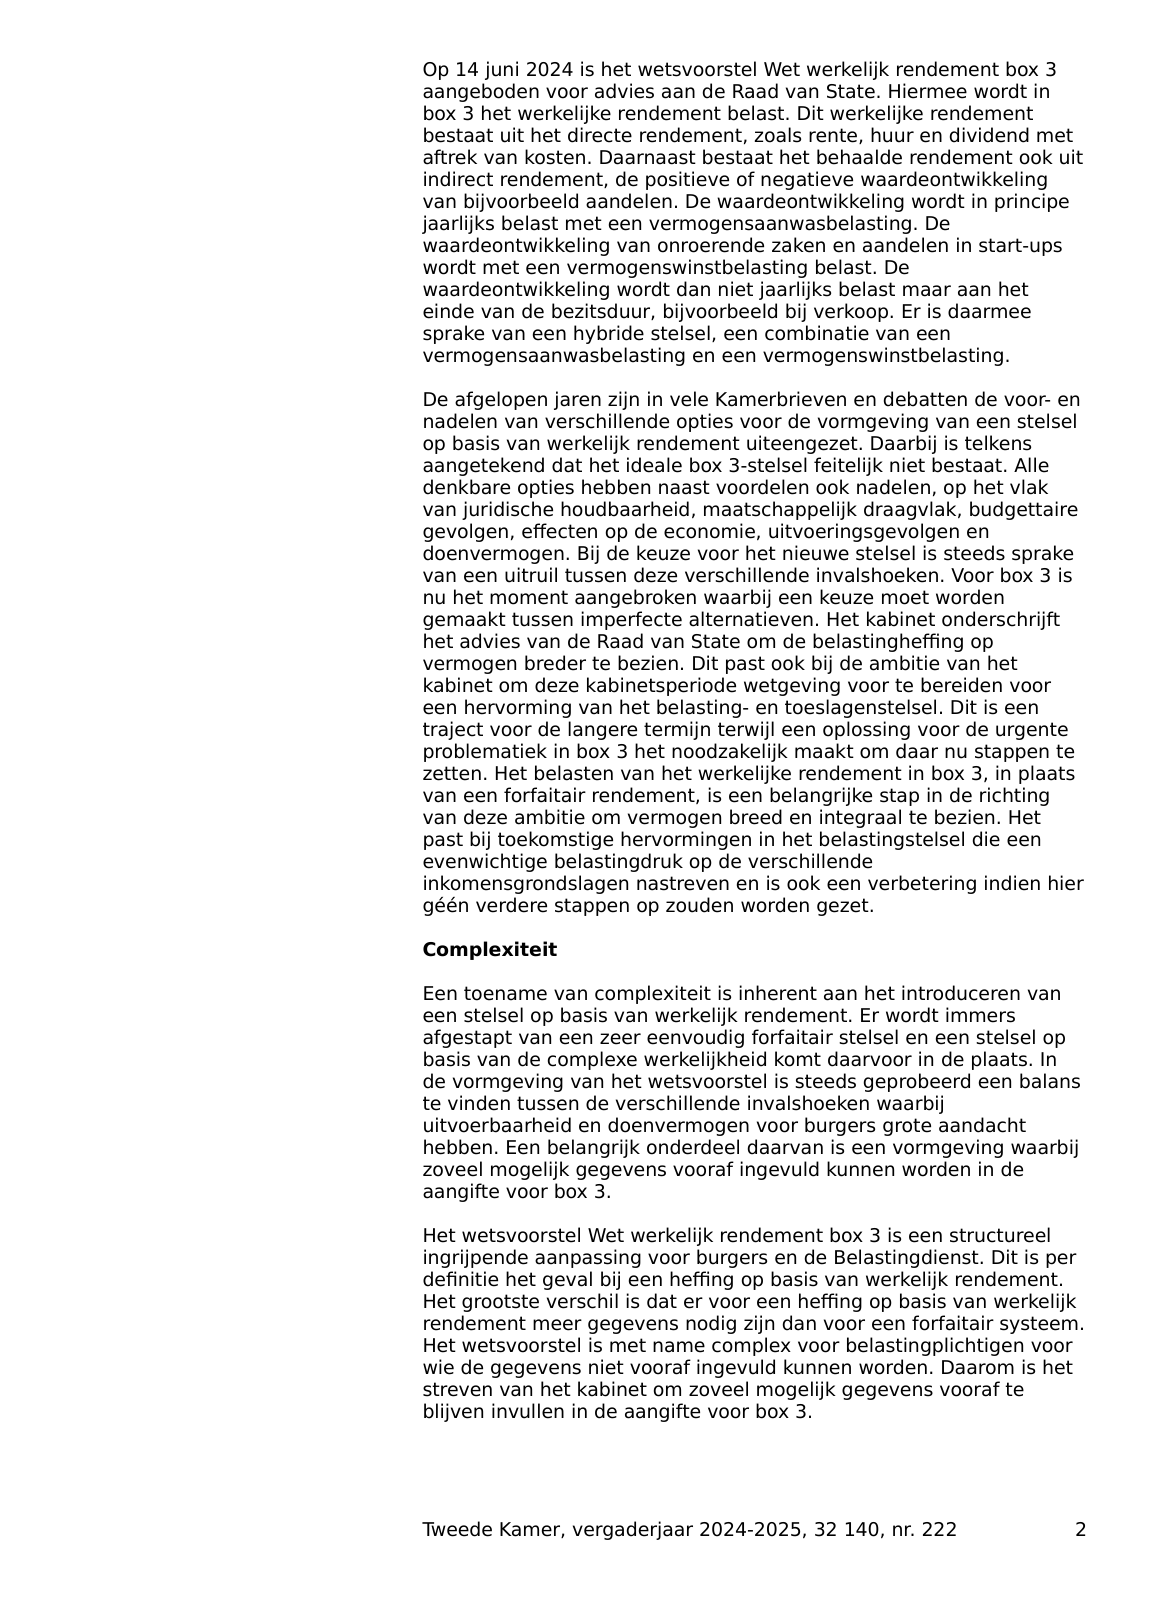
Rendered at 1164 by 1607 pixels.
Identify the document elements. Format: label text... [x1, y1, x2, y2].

subtitle Complexiteit [422, 939, 1087, 961]
text De afgelopen jaren zijn in vele Kamerbrieven en debatten de voor- en nadelen van verschillende opties voor de vormgeving van een stelsel op basis van werkelijk rendement uiteengezet. Daarbij is telkens aangetekend dat het ideale box 3-stelsel feitelijk niet bestaat. Alle denkbare opties hebben naast voordelen ook nadelen, op het vlak van juridische houdbaarheid, maatschappelijk draagvlak, budgettaire gevolgen, effecten op de economie, uitvoeringsgevolgen en doenvermogen. Bij de keuze voor het nieuwe stelsel is steeds sprake van een uitruil tussen deze verschillende invalshoeken. Voor box 3 is nu het moment aangebroken waarbij een keuze moet worden gemaakt tussen imperfecte alternatieven. Het kabinet onderschrijft het advies van de Raad van State om de belastingheffing op vermogen breder te bezien. Dit past ook bij de ambitie van het kabinet om deze kabinetsperiode wetgeving voor te bereiden voor een hervorming van het belasting- en toeslagenstelsel. Dit is een traject voor de langere termijn terwijl een oplossing voor de urgente problematiek in box 3 het noodzakelijk maakt om daar nu stappen te zetten. Het belasten van het werkelijke rendement in box 3, in plaats van een forfaitair rendement, is een belangrijke stap in de richting van deze ambitie om vermogen breed en integraal te bezien. Het past bij toekomstige hervormingen in het belastingstelsel die een evenwichtige belastingdruk op de verschillende inkomensgrondslagen nastreven en is ook een verbetering indien hier géén verdere stappen op zouden worden gezet. [422, 389, 1087, 916]
text Op 14 juni 2024 is het wetsvoorstel Wet werkelijk rendement box 3 aangeboden voor advies aan de Raad van State. Hiermee wordt in box 3 het werkelijke rendement belast. Dit werkelijke rendement bestaat uit het directe rendement, zoals rente, huur en dividend met aftrek van kosten. Daarnaast bestaat het behaalde rendement ook uit indirect rendement, de positieve of negatieve waardeontwikkeling van bijvoorbeeld aandelen. De waardeontwikkeling wordt in principe jaarlijks belast met een vermogensaanwasbelasting. De waardeontwikkeling van onroerende zaken en aandelen in start-ups wordt met een vermogenswinstbelasting belast. De waardeontwikkeling wordt dan niet jaarlijks belast maar aan het einde van de bezitsduur, bijvoorbeeld bij verkoop. Er is daarmee sprake van een hybride stelsel, een combinatie van een vermogensaanwasbelasting en een vermogenswinstbelasting. [422, 59, 1087, 367]
text Een toename van complexiteit is inherent aan het introduceren van een stelsel op basis van werkelijk rendement. Er wordt immers afgestapt van een zeer eenvoudig forfaitair stelsel en een stelsel op basis van de complexe werkelijkheid komt daarvoor in de plaats. In de vormgeving van het wetsvoorstel is steeds geprobeerd een balans te vinden tussen de verschillende invalshoeken waarbij uitvoerbaarheid en doenvermogen voor burgers grote aandacht hebben. Een belangrijk onderdeel daarvan is een vormgeving waarbij zoveel mogelijk gegevens vooraf ingevuld kunnen worden in de aangifte voor box 3. [422, 983, 1087, 1203]
text Het wetsvoorstel Wet werkelijk rendement box 3 is een structureel ingrijpende aanpassing voor burgers en de Belastingdienst. Dit is per definitie het geval bij een heffing op basis van werkelijk rendement. Het grootste verschil is dat er voor een heffing op basis van werkelijk rendement meer gegevens nodig zijn dan voor een forfaitair systeem. Het wetsvoorstel is met name complex voor belastingplichtigen voor wie de gegevens niet vooraf ingevuld kunnen worden. Daarom is het streven van het kabinet om zoveel mogelijk gegevens vooraf te blijven invullen in de aangifte voor box 3. [422, 1225, 1087, 1423]
